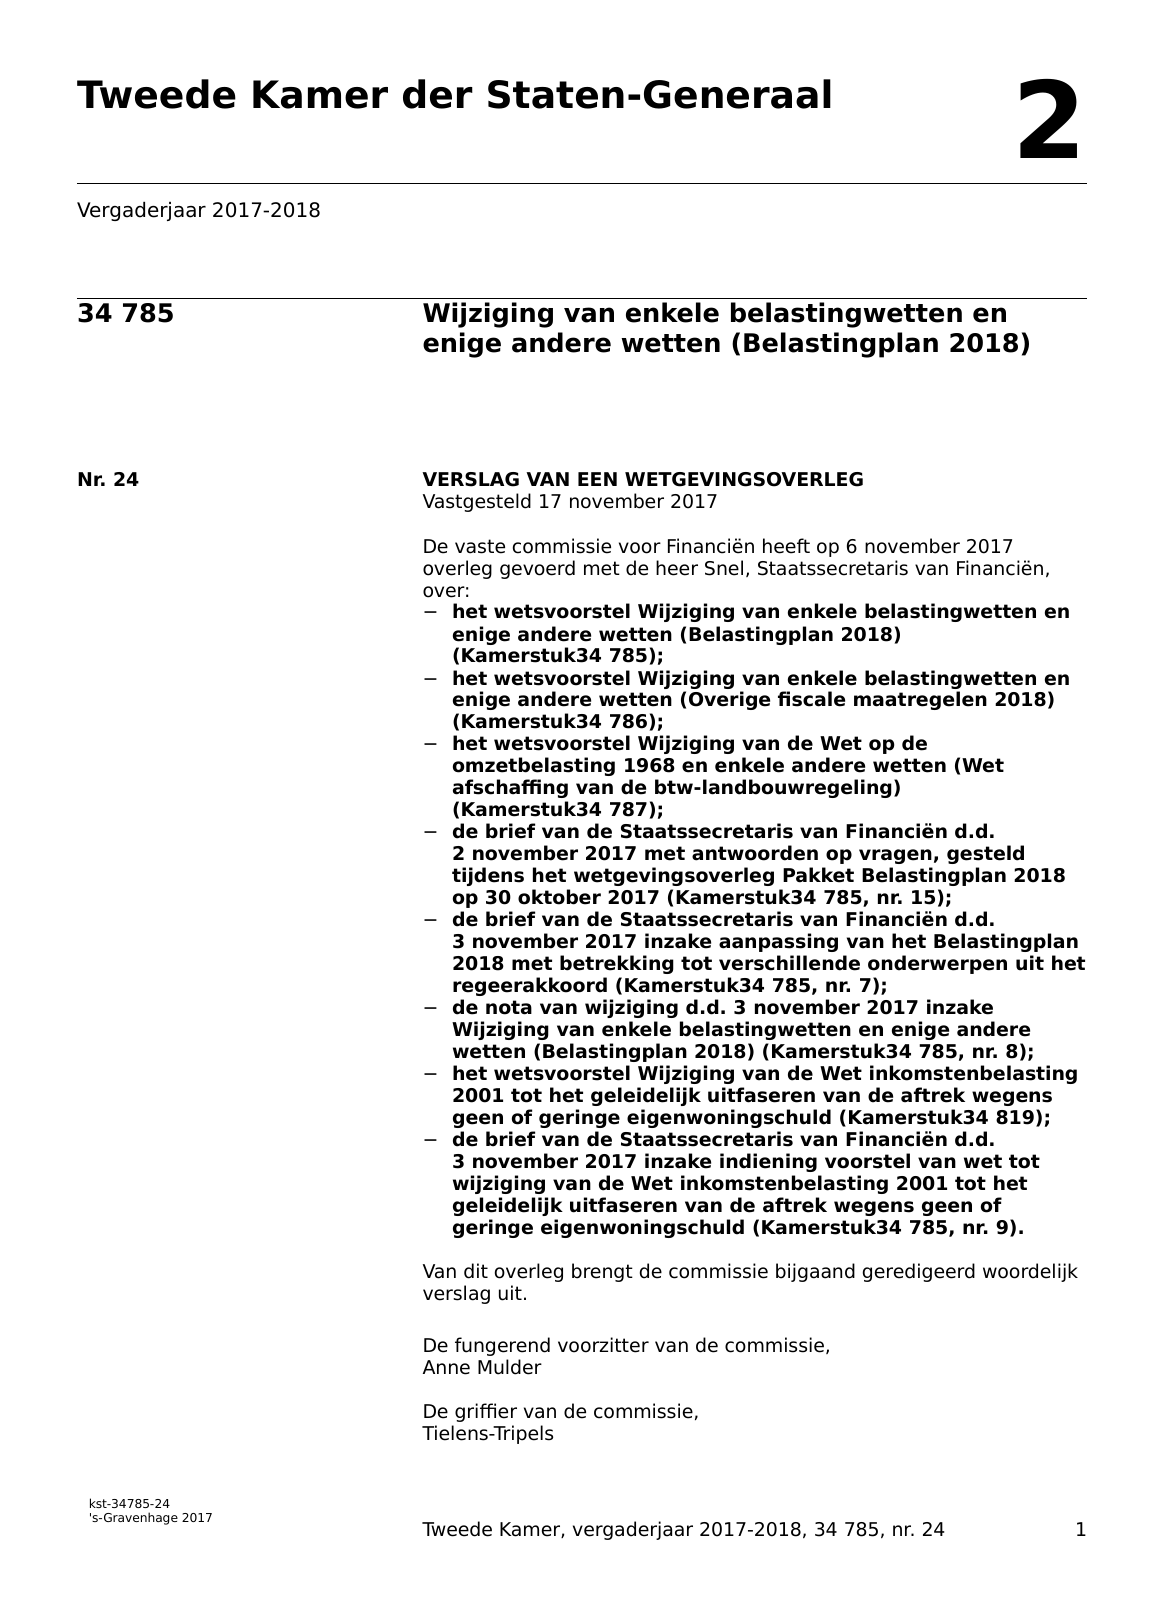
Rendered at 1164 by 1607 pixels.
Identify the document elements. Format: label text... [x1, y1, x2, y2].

text − de nota van wijziging d.d. 3 november 2017 inzake Wijziging van enkele belastingwetten en enige andere wetten (Belastingplan 2018) (Kamerstuk34 785, nr. 8); [422, 997, 1087, 1063]
subtitle 34 785 Wijziging van enkele belastingwetten en enige andere wetten (Belastingplan 2018) [77, 299, 1087, 358]
subtitle Nr. 24 VERSLAG VAN EEN WETGEVINGSOVERLEG [77, 469, 1087, 491]
text De vaste commissie voor Financiën heeft op 6 november 2017 overleg gevoerd met de heer Snel, Staatssecretaris van Financiën, over: [422, 536, 1087, 601]
text Van dit overleg brengt de commissie bijgaand geredigeerd woordelijk verslag uit. [422, 1261, 1087, 1305]
text − de brief van de Staatssecretaris van Financiën d.d. 3 november 2017 inzake aanpassing van het Belastingplan 2018 met betrekking tot verschillende onderwerpen uit het regeerakkoord (Kamerstuk34 785, nr. 7); [422, 909, 1087, 997]
text − het wetsvoorstel Wijziging van enkele belastingwetten en enige andere wetten (Belastingplan 2018) (Kamerstuk34 785); [422, 601, 1087, 667]
text − het wetsvoorstel Wijziging van de Wet op de omzetbelasting 1968 en enkele andere wetten (Wet afschaffing van de btw-landbouwregeling) (Kamerstuk34 787); [422, 733, 1087, 821]
text − het wetsvoorstel Wijziging van de Wet inkomstenbelasting 2001 tot het geleidelijk uitfaseren van de aftrek wegens geen of geringe eigenwoningschuld (Kamerstuk34 819); [422, 1063, 1087, 1129]
text 's-Gravenhage 2017 [88, 1511, 323, 1525]
text Vastgesteld 17 november 2017 [422, 491, 1087, 513]
text − de brief van de Staatssecretaris van Financiën d.d. 3 november 2017 inzake indiening voorstel van wet tot wijziging van de Wet inkomstenbelasting 2001 tot het geleidelijk uitfaseren van de aftrek wegens geen of geringe eigenwoningschuld (Kamerstuk34 785, nr. 9). [422, 1129, 1087, 1239]
text kst-34785-24 [88, 1497, 323, 1511]
text − het wetsvoorstel Wijziging van enkele belastingwetten en enige andere wetten (Overige fiscale maatregelen 2018) (Kamerstuk34 786); [422, 667, 1087, 733]
text De fungerend voorzitter van de commissie, Anne Mulder [422, 1335, 1087, 1379]
table_header Tweede Kamer der Staten-Generaal [77, 59, 886, 183]
text − de brief van de Staatssecretaris van Financiën d.d. 2 november 2017 met antwoorden op vragen, gesteld tijdens het wetgevingsoverleg Pakket Belastingplan 2018 op 30 oktober 2017 (Kamerstuk34 785, nr. 15); [422, 821, 1087, 909]
table_cell Vergaderjaar 2017-2018 [77, 184, 1087, 298]
text De griffier van de commissie, Tielens-Tripels [422, 1401, 1087, 1445]
table_header 2 [886, 59, 1087, 183]
